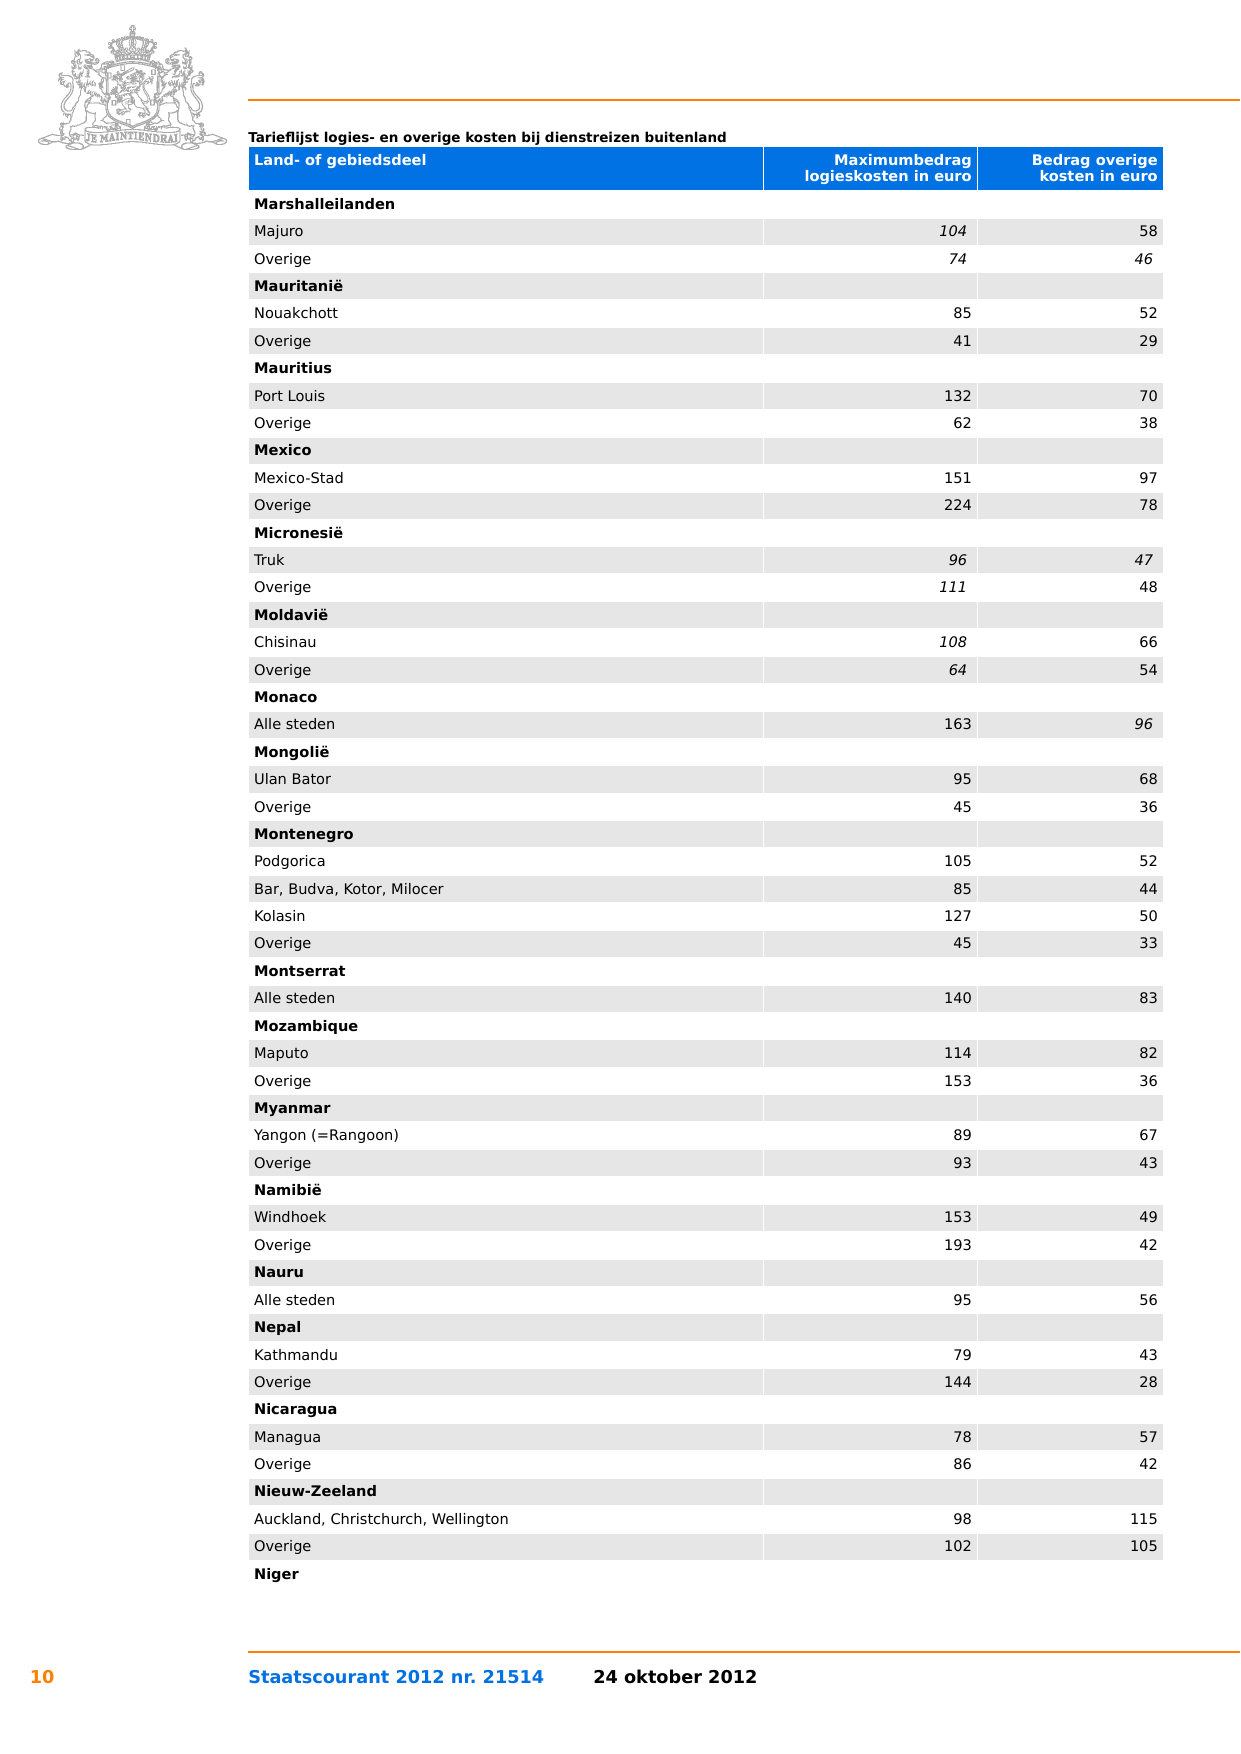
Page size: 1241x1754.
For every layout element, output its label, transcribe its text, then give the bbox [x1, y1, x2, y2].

table_cell 111 [764, 575, 977, 601]
table_cell Bar, Budva, Kotor, Milocer [249, 876, 763, 902]
table_cell Nouakchott [249, 301, 763, 327]
table_cell 105 [764, 849, 977, 875]
table_cell 102 [764, 1534, 977, 1560]
table_cell Maputo [249, 1040, 763, 1067]
picture [38, 25, 227, 150]
table_cell [764, 438, 977, 464]
table_cell 48 [978, 575, 1163, 601]
table_cell 104 [764, 219, 977, 245]
table_cell [978, 684, 1163, 711]
table_cell 132 [764, 383, 977, 409]
table_cell Overige [249, 794, 763, 820]
table_cell 98 [764, 1506, 977, 1532]
table_cell [978, 191, 1163, 217]
table_cell 144 [764, 1369, 977, 1395]
table_cell Podgorica [249, 849, 763, 875]
table_cell 57 [978, 1424, 1163, 1450]
table_cell 58 [978, 219, 1163, 245]
table_cell [764, 520, 977, 546]
table_cell [978, 1095, 1163, 1121]
table_cell Overige [249, 328, 763, 354]
table_cell Overige [249, 575, 763, 601]
table_cell 62 [764, 410, 977, 437]
table_cell Auckland, Christchurch, Wellington [249, 1506, 763, 1532]
table_cell Marshalleilanden [249, 191, 763, 217]
table_cell 74 [764, 246, 977, 272]
table_cell 224 [764, 493, 977, 519]
table_cell 47 [978, 547, 1163, 573]
table_cell Overige [249, 410, 763, 437]
table_cell Nicaragua [249, 1396, 763, 1423]
table_cell 82 [978, 1040, 1163, 1067]
table_cell Mongolië [249, 739, 763, 765]
table_cell [978, 520, 1163, 546]
table_cell [764, 602, 977, 628]
table_cell Overige [249, 1534, 763, 1560]
table_cell [764, 273, 977, 299]
table_cell 79 [764, 1342, 977, 1368]
table_cell 153 [764, 1068, 977, 1094]
table_cell Overige [249, 931, 763, 957]
table_cell Overige [249, 1232, 763, 1258]
table_cell Chisinau [249, 629, 763, 656]
table_cell Mauritanië [249, 273, 763, 299]
table_cell Port Louis [249, 383, 763, 409]
table_cell [978, 273, 1163, 299]
table_cell 96 [764, 547, 977, 573]
table_cell [978, 1013, 1163, 1039]
table_cell Overige [249, 1150, 763, 1176]
table_cell 44 [978, 876, 1163, 902]
table_cell 46 [978, 246, 1163, 272]
table_cell [978, 739, 1163, 765]
table_cell 163 [764, 712, 977, 738]
table_cell 45 [764, 931, 977, 957]
table_cell 93 [764, 1150, 977, 1176]
table_cell 86 [764, 1451, 977, 1478]
table_cell [764, 1314, 977, 1341]
table_cell 89 [764, 1123, 977, 1149]
table_cell 66 [978, 629, 1163, 656]
table_cell 95 [764, 1287, 977, 1313]
table_cell Micronesië [249, 520, 763, 546]
table_cell 153 [764, 1205, 977, 1231]
table_cell 114 [764, 1040, 977, 1067]
table_cell Overige [249, 1451, 763, 1478]
table_cell Mexico [249, 438, 763, 464]
table_cell Nauru [249, 1260, 763, 1286]
table_cell 54 [978, 657, 1163, 683]
table_cell 42 [978, 1232, 1163, 1258]
table_cell 97 [978, 465, 1163, 491]
table_cell Ulan Bator [249, 766, 763, 793]
table_cell [978, 1314, 1163, 1341]
table_cell 52 [978, 849, 1163, 875]
table_cell 70 [978, 383, 1163, 409]
table_cell Windhoek [249, 1205, 763, 1231]
table_cell [978, 821, 1163, 847]
table_cell [764, 1177, 977, 1204]
table_cell Maximumbedrag logieskosten in euro [764, 147, 977, 190]
table_cell Nepal [249, 1314, 763, 1341]
table_cell Namibië [249, 1177, 763, 1204]
table_cell [764, 1260, 977, 1286]
table_cell 56 [978, 1287, 1163, 1313]
table_cell 43 [978, 1150, 1163, 1176]
table_cell 41 [764, 328, 977, 354]
table_cell 28 [978, 1369, 1163, 1395]
table_cell Overige [249, 1369, 763, 1395]
table_cell Majuro [249, 219, 763, 245]
table_cell 83 [978, 986, 1163, 1012]
table_cell Yangon (=Rangoon) [249, 1123, 763, 1149]
table_cell 85 [764, 876, 977, 902]
table_cell 49 [978, 1205, 1163, 1231]
table_cell [764, 355, 977, 382]
table_cell 42 [978, 1451, 1163, 1478]
table_cell Land- of gebiedsdeel [249, 147, 763, 190]
table_cell [764, 191, 977, 217]
table_cell 85 [764, 301, 977, 327]
table_cell [764, 739, 977, 765]
table_cell 64 [764, 657, 977, 683]
table_cell 78 [978, 493, 1163, 519]
table_cell 38 [978, 410, 1163, 437]
table_cell 140 [764, 986, 977, 1012]
table_cell 52 [978, 301, 1163, 327]
table_cell 108 [764, 629, 977, 656]
table_cell 151 [764, 465, 977, 491]
table_cell Monaco [249, 684, 763, 711]
table_cell [764, 1013, 977, 1039]
table_cell [764, 1479, 977, 1505]
table_cell 78 [764, 1424, 977, 1450]
table_cell [978, 1177, 1163, 1204]
table_cell Alle steden [249, 1287, 763, 1313]
table_cell [978, 1396, 1163, 1423]
table_cell [978, 1479, 1163, 1505]
table_cell Mexico-Stad [249, 465, 763, 491]
table_header Tarieflijst logies- en overige kosten bij dienstreizen buitenland [248, 130, 1163, 146]
table_cell Montenegro [249, 821, 763, 847]
table_cell 96 [978, 712, 1163, 738]
table_cell 67 [978, 1123, 1163, 1149]
table_cell 193 [764, 1232, 977, 1258]
table_cell 127 [764, 903, 977, 930]
table_cell Moldavië [249, 602, 763, 628]
table_cell Bedrag overige kosten in euro [978, 147, 1163, 190]
table_cell Overige [249, 657, 763, 683]
table_cell Kathmandu [249, 1342, 763, 1368]
table_cell Overige [249, 1068, 763, 1094]
table_cell Kolasin [249, 903, 763, 930]
table_cell Myanmar [249, 1095, 763, 1121]
table_cell Montserrat [249, 958, 763, 984]
table_cell [764, 821, 977, 847]
table_cell Alle steden [249, 712, 763, 738]
table_cell [764, 958, 977, 984]
table_cell Truk [249, 547, 763, 573]
table_cell 105 [978, 1534, 1163, 1560]
table_cell [978, 1561, 1163, 1587]
table_cell Alle steden [249, 986, 763, 1012]
table_cell Niger [249, 1561, 763, 1587]
table_cell 29 [978, 328, 1163, 354]
table_cell 45 [764, 794, 977, 820]
table_cell [978, 355, 1163, 382]
table_cell [978, 958, 1163, 984]
table_cell [978, 602, 1163, 628]
table_cell Mozambique [249, 1013, 763, 1039]
table_cell [978, 438, 1163, 464]
table_cell [764, 1095, 977, 1121]
table_cell [764, 1396, 977, 1423]
table_cell Overige [249, 246, 763, 272]
table_cell Overige [249, 493, 763, 519]
table_cell Mauritius [249, 355, 763, 382]
table_cell 36 [978, 794, 1163, 820]
table_cell 50 [978, 903, 1163, 930]
table_cell 115 [978, 1506, 1163, 1532]
table_cell 36 [978, 1068, 1163, 1094]
table_cell 95 [764, 766, 977, 793]
table_cell [764, 684, 977, 711]
table_cell Nieuw-Zeeland [249, 1479, 763, 1505]
table_cell 68 [978, 766, 1163, 793]
table_cell [978, 1260, 1163, 1286]
table_cell 43 [978, 1342, 1163, 1368]
table_cell 33 [978, 931, 1163, 957]
table_cell [764, 1561, 977, 1587]
table_cell Managua [249, 1424, 763, 1450]
